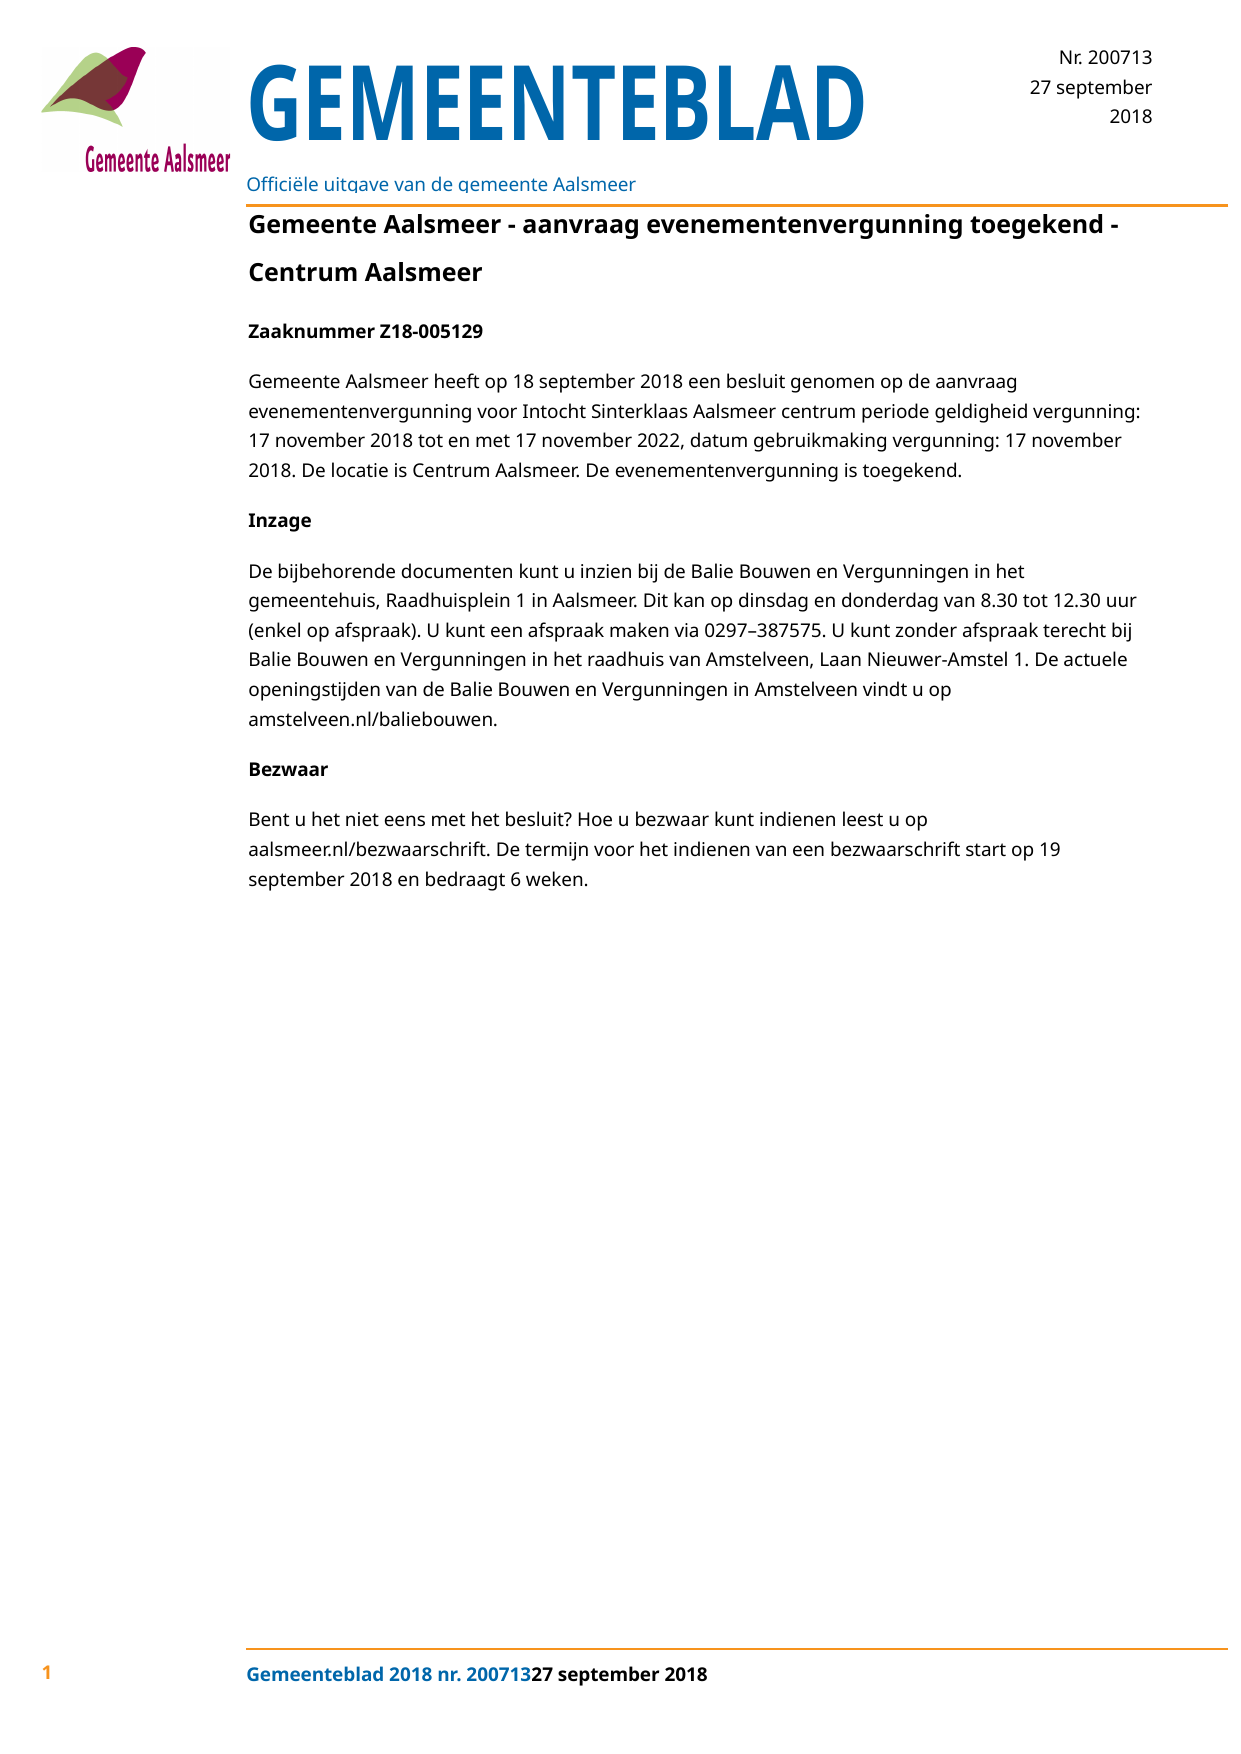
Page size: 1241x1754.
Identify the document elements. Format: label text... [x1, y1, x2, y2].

text Bent u het niet eens met het besluit? Hoe u bezwaar kunt indienen leest u op aalsmeer.nl/bezwaarschrift. De termijn voor het indienen van een bezwaarschrift start op 19 september 2018 en bedraagt 6 weken. [248, 807, 1152, 892]
text Inzage [248, 507, 1152, 533]
text Bezwaar [248, 756, 1152, 782]
picture [41, 47, 231, 172]
text Zaaknummer Z18-005129 [248, 318, 1152, 344]
text De bijbehorende documenten kunt u inzien bij de Balie Bouwen en Vergunningen in het gemeentehuis, Raadhuisplein 1 in Aalsmeer. Dit kan op dinsdag en donderdag van 8.30 tot 12.30 uur (enkel op afspraak). U kunt een afspraak maken via 0297–387575. U kunt zonder afspraak terecht bij Balie Bouwen en Vergunningen in het raadhuis van Amstelveen, Laan Nieuwer-Amstel 1. De actuele openingstijden van de Balie Bouwen en Vergunningen in Amstelveen vindt u op amstelveen.nl/baliebouwen. [248, 558, 1152, 732]
text Gemeente Aalsmeer heeft op 18 september 2018 een besluit genomen op de aanvraag evenementenvergunning voor Intocht Sinterklaas Aalsmeer centrum periode geldigheid vergunning: 17 november 2018 tot en met 17 november 2022, datum gebruikmaking vergunning: 17 november 2018. De locatie is Centrum Aalsmeer. De evenementenvergunning is toegekend. [248, 368, 1152, 483]
text Gemeente Aalsmeer - aanvraag evenementenvergunning toegekend - Centrum Aalsmeer [248, 207, 1152, 288]
